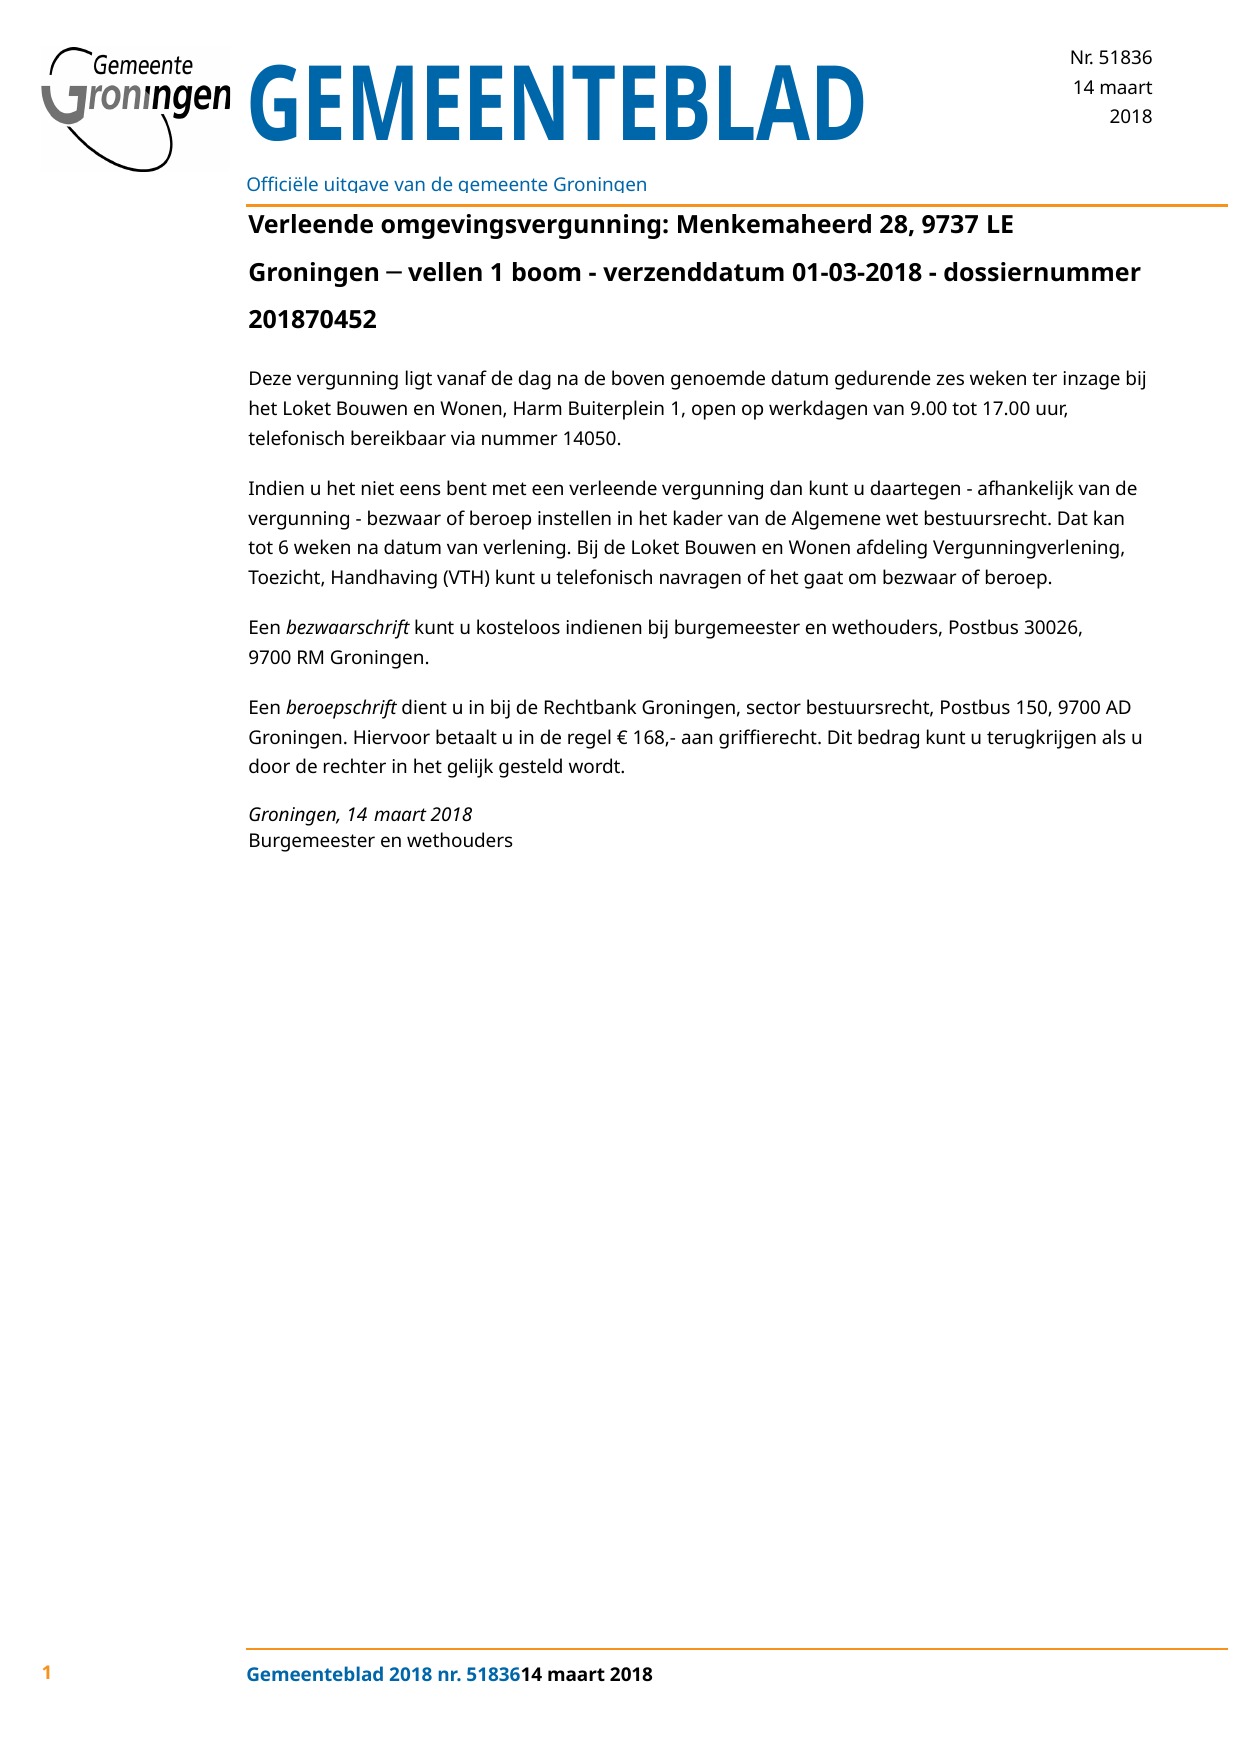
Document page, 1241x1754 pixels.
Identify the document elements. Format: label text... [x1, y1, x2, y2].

text Burgemeester en wethouders [248, 827, 1152, 853]
text Groningen, 14 maart 2018 [248, 801, 1152, 827]
text Indien u het niet eens bent met een verleende vergunning dan kunt u daartegen - afhankelijk van de vergunning - bezwaar of beroep instellen in het kader van de Algemene wet bestuursrecht. Dat kan tot 6 weken na datum van verlening. Bij de Loket Bouwen en Wonen afdeling Vergunningverlening, Toezicht, Handhaving (VTH) kunt u telefonisch navragen of het gaat om bezwaar of beroep. [248, 475, 1152, 589]
text Deze vergunning ligt vanaf de dag na de boven genoemde datum gedurende zes weken ter inzage bij het Loket Bouwen en Wonen, Harm Buiterplein 1, open op werkdagen van 9.00 tot 17.00 uur, telefonisch bereikbaar via nummer 14050. [248, 366, 1152, 450]
text Verleende omgevingsvergunning: Menkemaheerd 28, 9737 LE Groningen ─ vellen 1 boom - verzenddatum 01-03-2018 - dossiernummer 201870452 [248, 207, 1152, 336]
picture [41, 47, 231, 172]
text Een beroepschrift dient u in bij de Rechtbank Groningen, sector bestuursrecht, Postbus 150, 9700 AD Groningen. Hiervoor betaalt u in de regel € 168,- aan griffierecht. Dit bedrag kunt u terugkrijgen als u door de rechter in het gelijk gesteld wordt. [248, 694, 1152, 779]
text Een bezwaarschrift kunt u kosteloos indienen bij burgemeester en wethouders, Postbus 30026, 9700 RM Groningen. [248, 614, 1152, 669]
